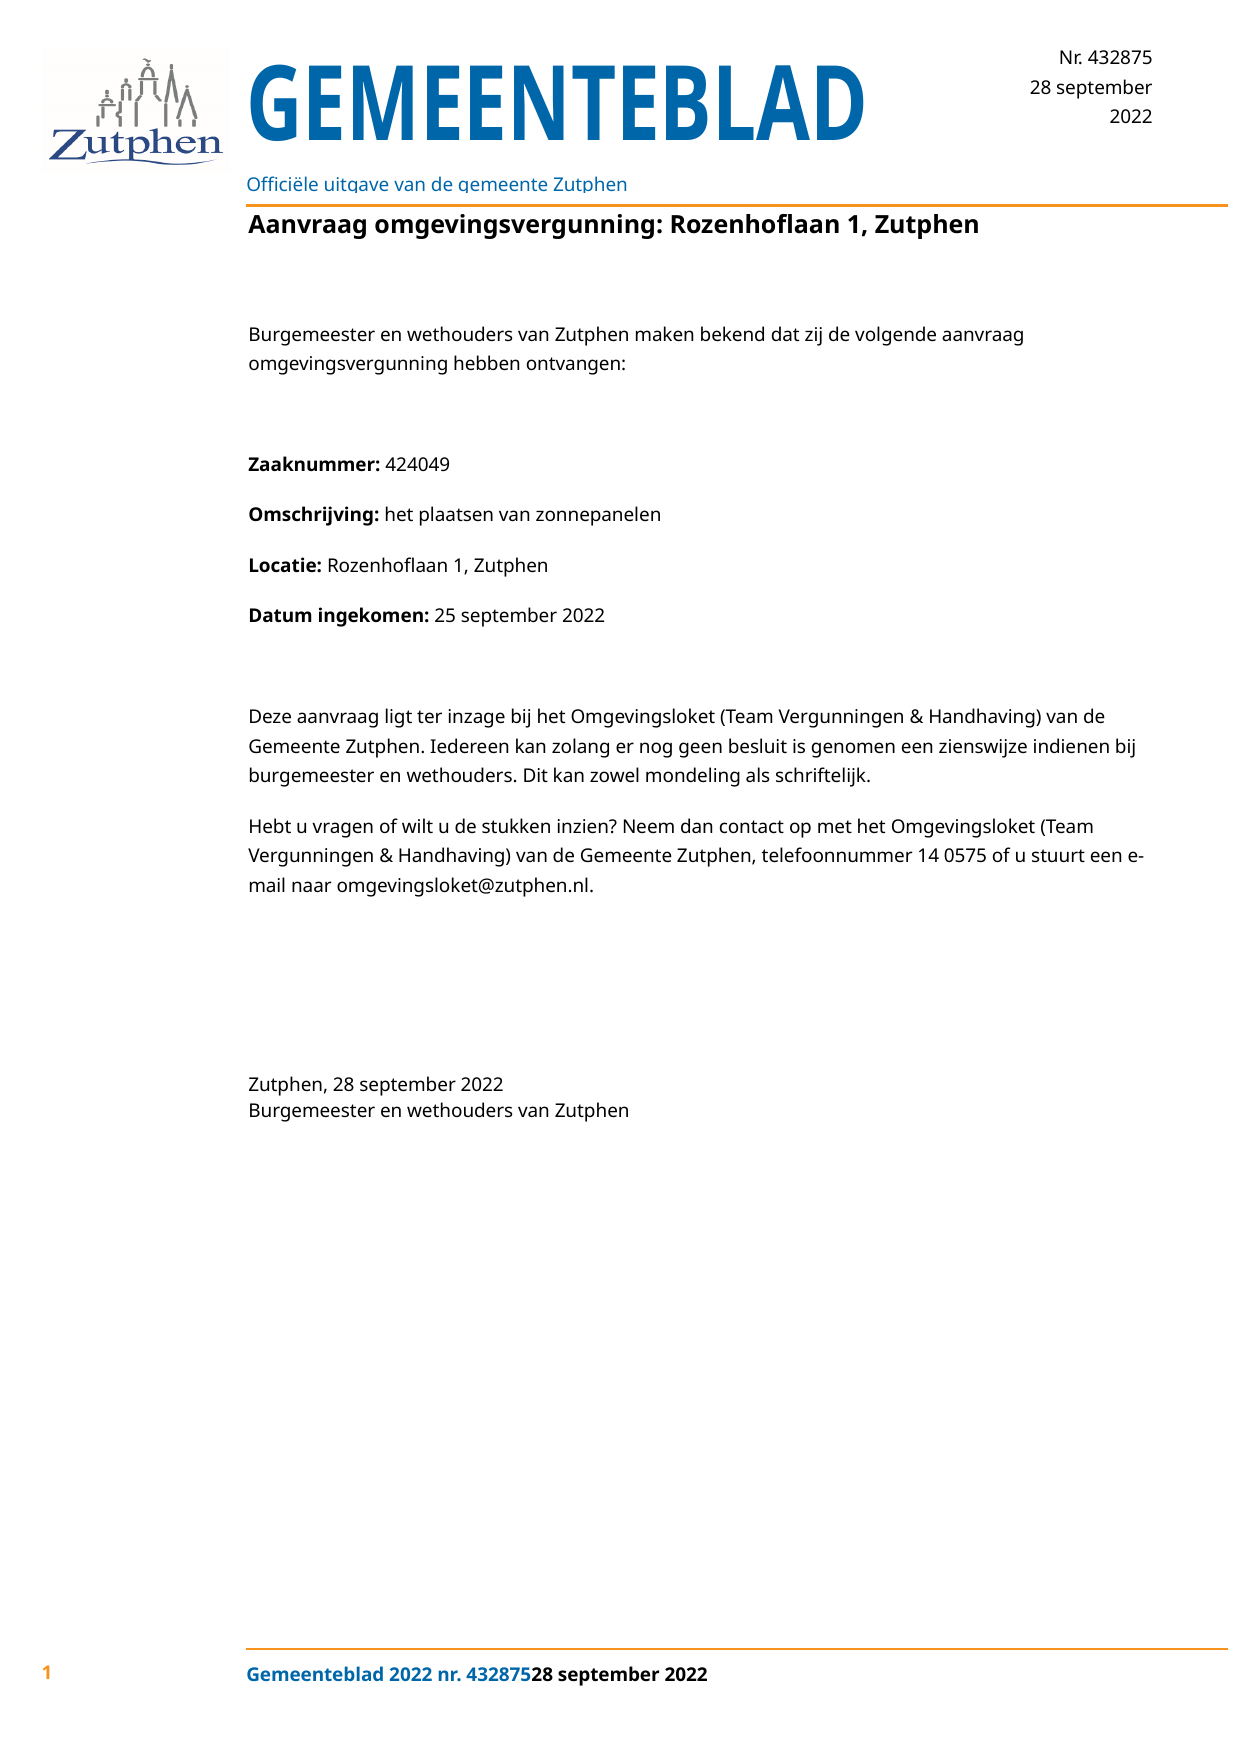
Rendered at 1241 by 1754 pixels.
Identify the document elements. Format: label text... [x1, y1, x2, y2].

picture [41, 47, 231, 172]
text Deze aanvraag ligt ter inzage bij het Omgevingsloket (Team Vergunningen & Handhaving) van de Gemeente Zutphen. Iedereen kan zolang er nog geen besluit is genomen een zienswijze indienen bij burgemeester en wethouders. Dit kan zowel mondeling als schriftelijk. [248, 703, 1152, 788]
text Locatie: Rozenhoflaan 1, Zutphen [248, 552, 1152, 578]
text Aanvraag omgevingsvergunning: Rozenhoflaan 1, Zutphen [248, 207, 1152, 241]
text Zaaknummer: 424049 [248, 451, 1152, 477]
text Datum ingekomen: 25 september 2022 [248, 602, 1152, 628]
text Hebt u vragen of wilt u de stukken inzien? Neem dan contact op met het Omgevingsloket (Team Vergunningen & Handhaving) van de Gemeente Zutphen, telefoonnummer 14 0575 of u stuurt een e-mail naar omgevingsloket@zutphen.nl. [248, 813, 1152, 898]
text Burgemeester en wethouders van Zutphen [248, 1097, 1152, 1122]
text Burgemeester en wethouders van Zutphen maken bekend dat zij de volgende aanvraag omgevingsvergunning hebben ontvangen: [248, 321, 1152, 376]
text Omschrijving: het plaatsen van zonnepanelen [248, 502, 1152, 527]
text Zutphen, 28 september 2022 [248, 1071, 1152, 1097]
